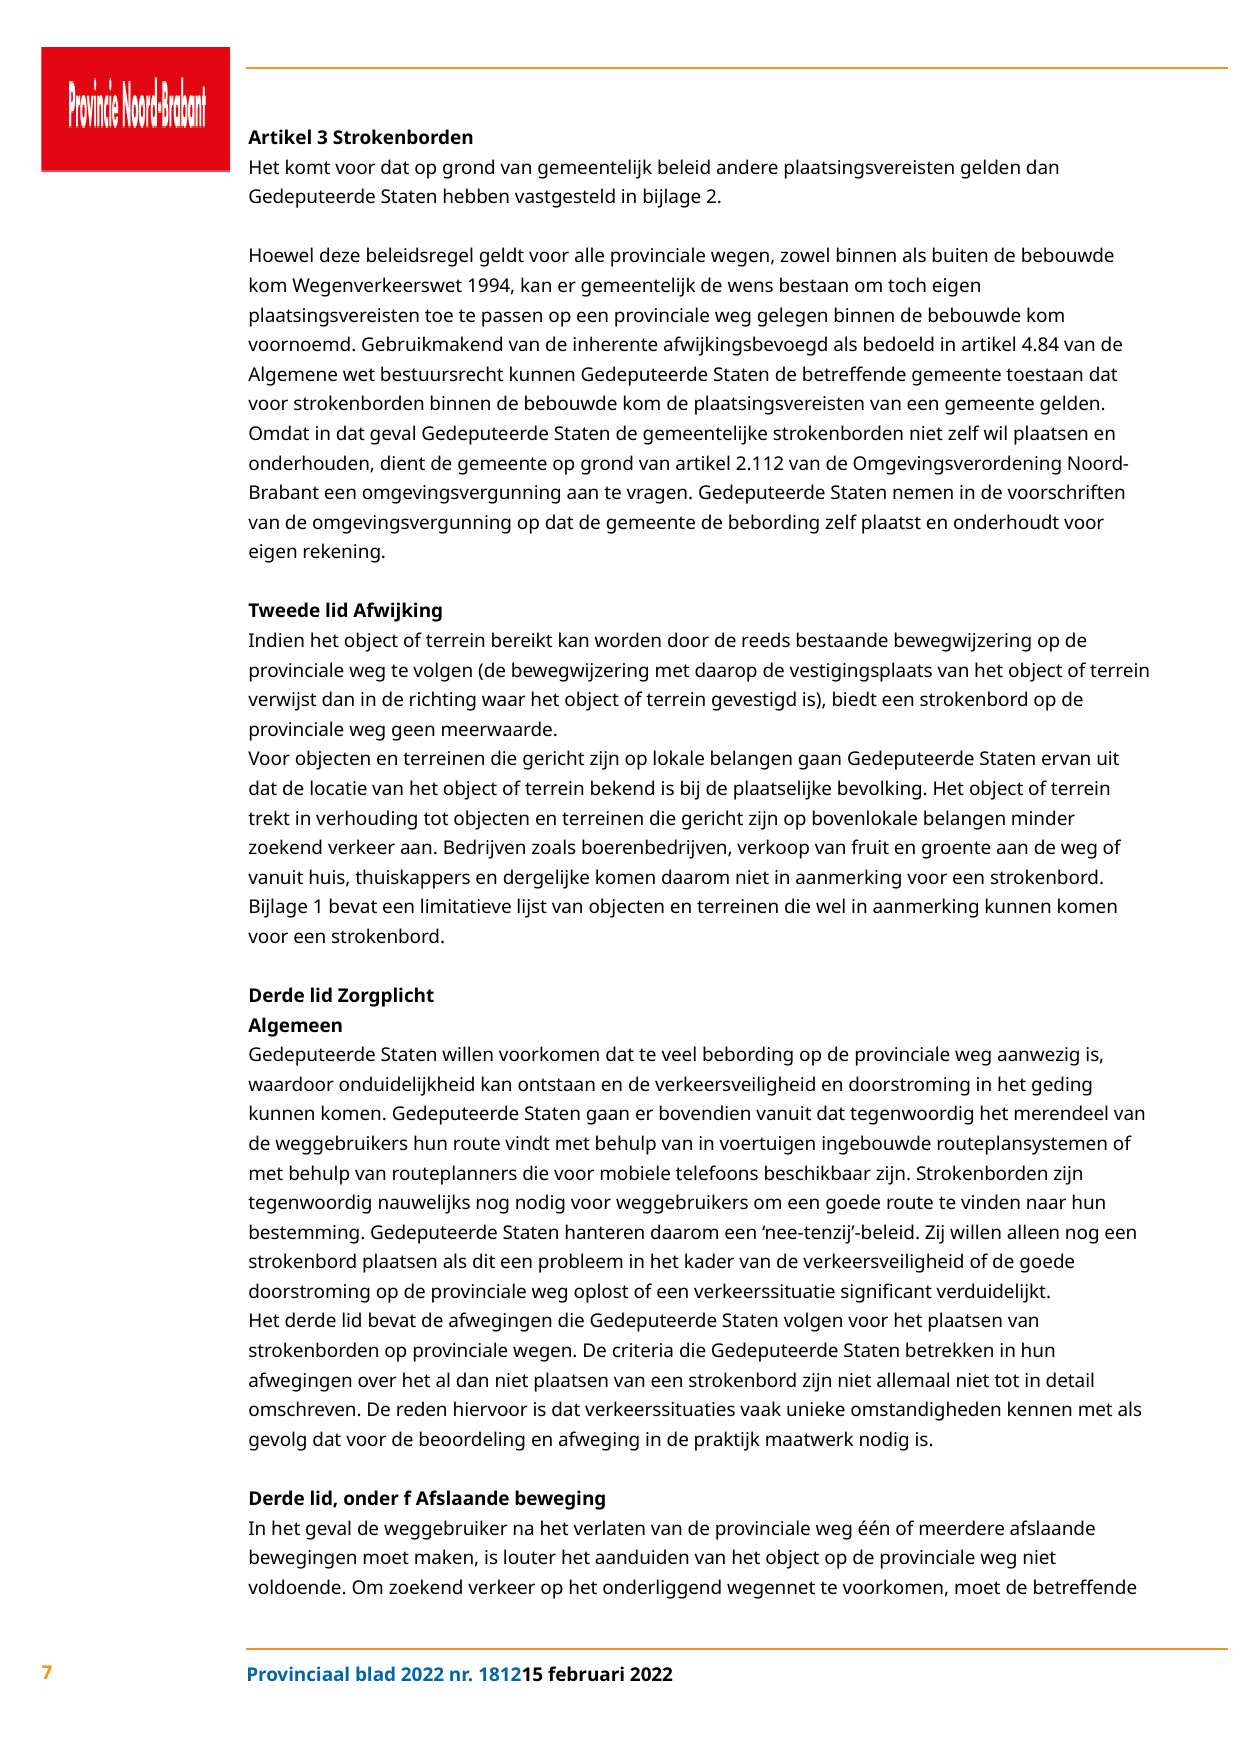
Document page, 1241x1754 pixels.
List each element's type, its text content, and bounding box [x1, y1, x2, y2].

picture [41, 47, 231, 172]
text Algemeen [248, 1012, 1152, 1038]
text Gedeputeerde Staten willen voorkomen dat te veel bebording op de provinciale weg aanwezig is, waardoor onduidelijkheid kan ontstaan en de verkeersveiligheid en doorstroming in het geding kunnen komen. Gedeputeerde Staten gaan er bovendien vanuit dat tegenwoordig het merendeel van de weggebruikers hun route vindt met behulp van in voertuigen ingebouwde routeplansystemen of met behulp van routeplanners die voor mobiele telefoons beschikbaar zijn. Strokenborden zijn tegenwoordig nauwelijks nog nodig voor weggebruikers om een goede route te vinden naar hun bestemming. Gedeputeerde Staten hanteren daarom een ‘nee-tenzij’-beleid. Zij willen alleen nog een strokenbord plaatsen als dit een probleem in het kader van de verkeersveiligheid of de goede doorstroming op de provinciale weg oplost of een verkeerssituatie significant verduidelijkt. [248, 1041, 1152, 1304]
text Het komt voor dat op grond van gemeentelijk beleid andere plaatsingsvereisten gelden dan Gedeputeerde Staten hebben vastgesteld in bijlage 2. [248, 154, 1152, 209]
text Tweede lid Afwijking [248, 598, 1152, 623]
text Voor objecten en terreinen die gericht zijn op lokale belangen gaan Gedeputeerde Staten ervan uit dat de locatie van het object of terrein bekend is bij de plaatselijke bevolking. Het object of terrein trekt in verhouding tot objecten en terreinen die gericht zijn op bovenlokale belangen minder zoekend verkeer aan. Bedrijven zoals boerenbedrijven, verkoop van fruit en groente aan de weg of vanuit huis, thuiskappers en dergelijke komen daarom niet in aanmerking voor een strokenbord. Bijlage 1 bevat een limitatieve lijst van objecten en terreinen die wel in aanmerking kunnen komen voor een strokenbord. [248, 746, 1152, 949]
text Het derde lid bevat de afwegingen die Gedeputeerde Staten volgen voor het plaatsen van strokenborden op provinciale wegen. De criteria die Gedeputeerde Staten betrekken in hun afwegingen over het al dan niet plaatsen van een strokenbord zijn niet allemaal niet tot in detail omschreven. De reden hiervoor is dat verkeerssituaties vaak unieke omstandigheden kennen met als gevolg dat voor de beoordeling en afweging in de praktijk maatwerk nodig is. [248, 1308, 1152, 1452]
text In het geval de weggebruiker na het verlaten van de provinciale weg één of meerdere afslaande bewegingen moet maken, is louter het aanduiden van het object op de provinciale weg niet voldoende. Om zoekend verkeer op het onderliggend wegennet te voorkomen, moet de betreffende [248, 1515, 1152, 1600]
text Artikel 3 Strokenborden [248, 124, 1152, 150]
text Indien het object of terrein bereikt kan worden door de reeds bestaande bewegwijzering op de provinciale weg te volgen (de bewegwijzering met daarop de vestigingsplaats van het object of terrein verwijst dan in de richting waar het object of terrein gevestigd is), biedt een strokenbord op de provinciale weg geen meerwaarde. [248, 627, 1152, 742]
text Derde lid Zorgplicht [248, 982, 1152, 1008]
text Derde lid, onder f Afslaande beweging [248, 1485, 1152, 1511]
text Hoewel deze beleidsregel geldt voor alle provinciale wegen, zowel binnen als buiten de bebouwde kom Wegenverkeerswet 1994, kan er gemeentelijk de wens bestaan om toch eigen plaatsingsvereisten toe te passen op een provinciale weg gelegen binnen de bebouwde kom voornoemd. Gebruikmakend van de inherente afwijkingsbevoegd als bedoeld in artikel 4.84 van de Algemene wet bestuursrecht kunnen Gedeputeerde Staten de betreffende gemeente toestaan dat voor strokenborden binnen de bebouwde kom de plaatsingsvereisten van een gemeente gelden. Omdat in dat geval Gedeputeerde Staten de gemeentelijke strokenborden niet zelf wil plaatsen en onderhouden, dient de gemeente op grond van artikel 2.112 van de Omgevingsverordening Noord-Brabant een omgevingsvergunning aan te vragen. Gedeputeerde Staten nemen in de voorschriften van de omgevingsvergunning op dat de gemeente de bebording zelf plaatst en onderhoudt voor eigen rekening. [248, 243, 1152, 564]
